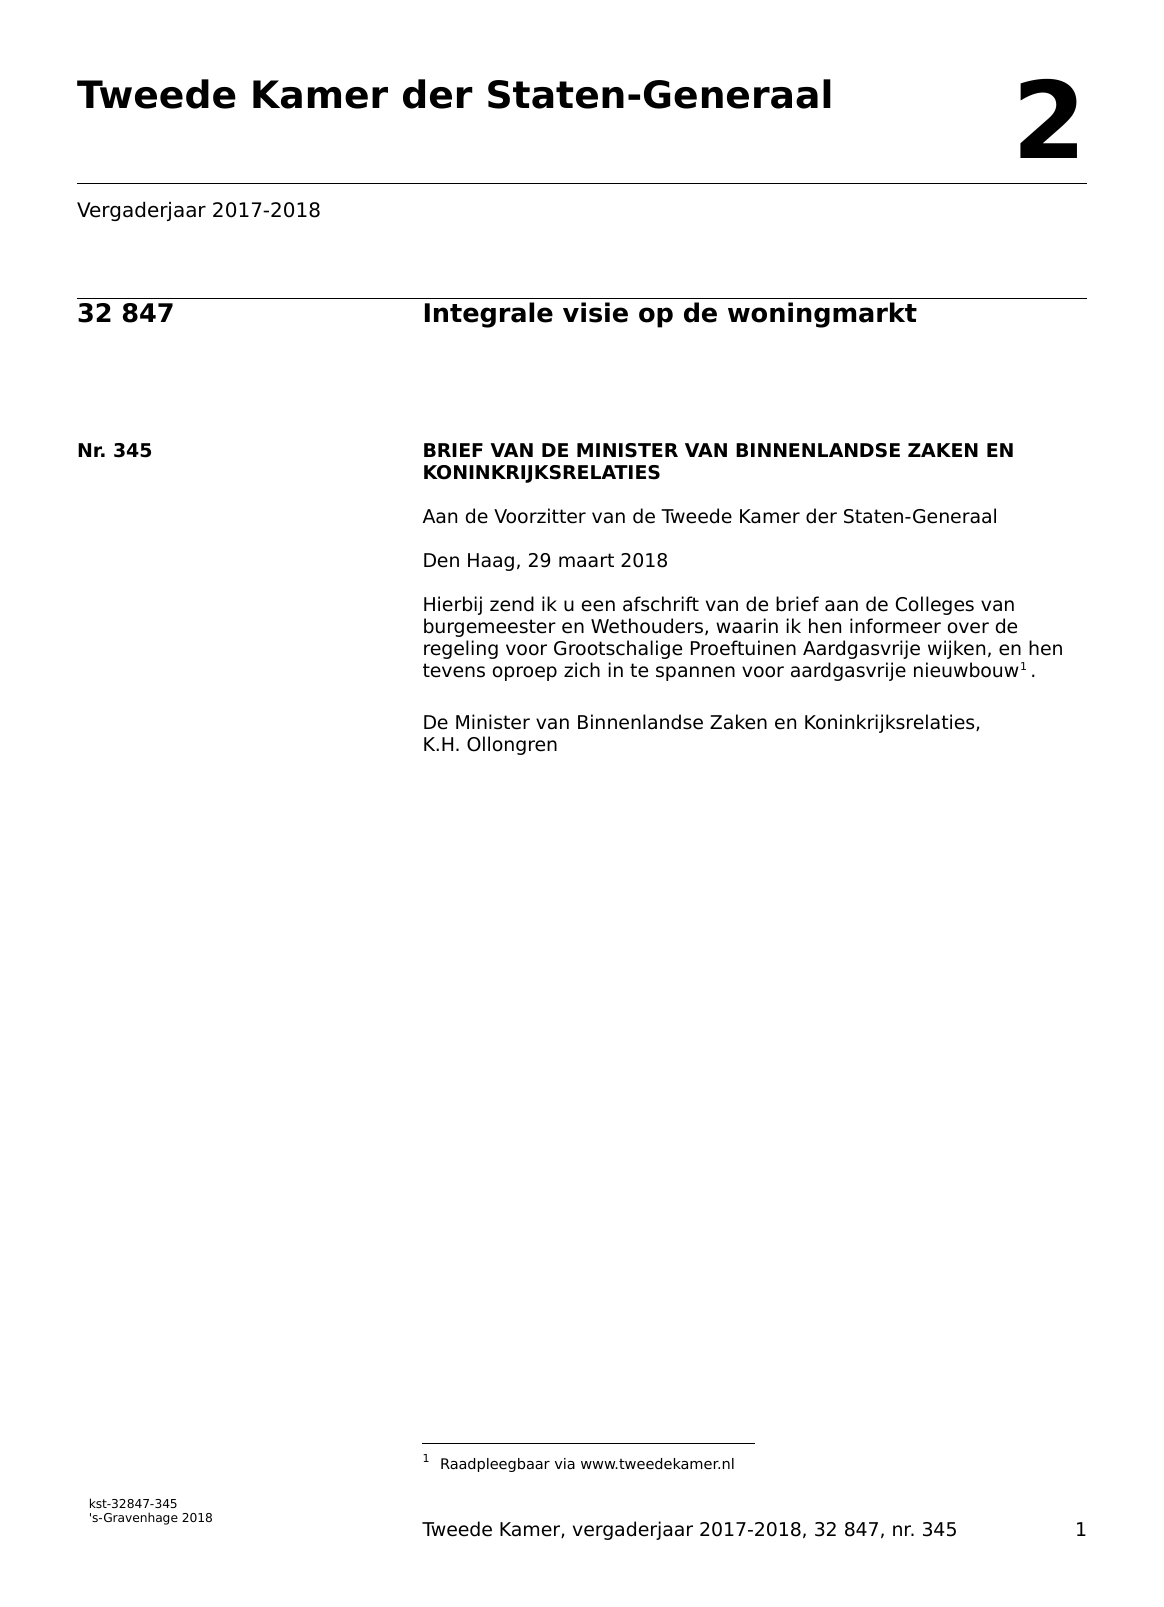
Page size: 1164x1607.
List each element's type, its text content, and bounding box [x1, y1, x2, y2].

table_header Tweede Kamer der Staten-Generaal [77, 59, 886, 183]
text Den Haag, 29 maart 2018 [422, 550, 1087, 572]
table_header 2 [886, 59, 1087, 183]
text kst-32847-345 [88, 1497, 323, 1511]
text Raadpleegbaar via www.tweedekamer.nl [422, 1452, 1087, 1474]
table_cell Vergaderjaar 2017-2018 [77, 184, 1087, 298]
text 's-Gravenhage 2018 [88, 1511, 323, 1525]
subtitle Nr. 345 BRIEF VAN DE MINISTER VAN BINNENLANDSE ZAKEN EN KONINKRIJKSRELATIES [77, 440, 1087, 484]
text Hierbij zend ik u een afschrift van de brief aan de Colleges van burgemeester en Wethouders, waarin ik hen informeer over de regeling voor Grootschalige Proeftuinen Aardgasvrije wijken, en hen tevens oproep zich in te spannen voor aardgasvrije nieuwbouw. [422, 594, 1087, 682]
subtitle 32 847 Integrale visie op de woningmarkt [77, 299, 1087, 329]
text De Minister van Binnenlandse Zaken en Koninkrijksrelaties, K.H. Ollongren [422, 712, 1087, 756]
text Aan de Voorzitter van de Tweede Kamer der Staten-Generaal [422, 506, 1087, 528]
